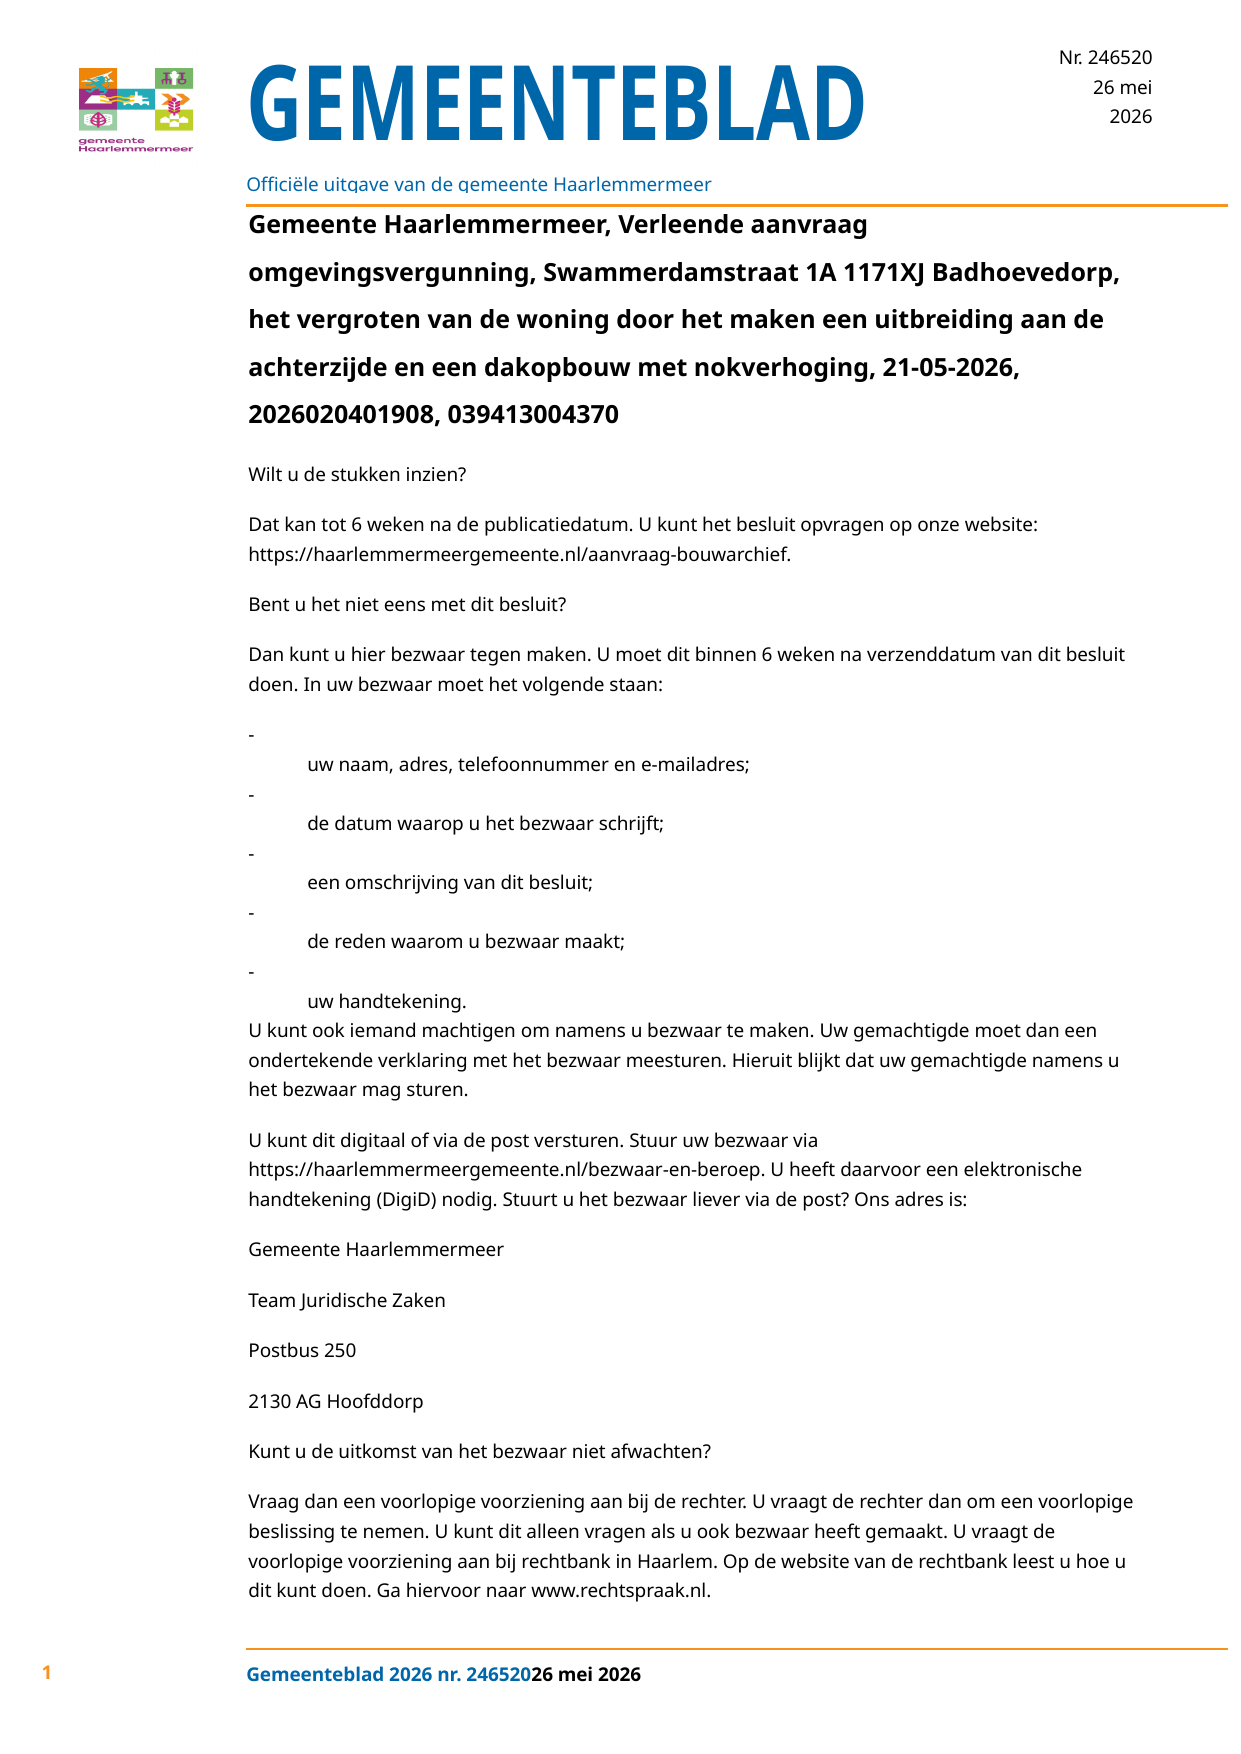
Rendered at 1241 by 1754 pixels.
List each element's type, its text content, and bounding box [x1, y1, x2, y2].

text Wilt u de stukken inzien? [248, 461, 1152, 486]
list de datum waarop u het bezwaar schrijft; [248, 810, 1152, 836]
picture [41, 47, 231, 172]
text U kunt ook iemand machtigen om namens u bezwaar te maken. Uw gemachtigde moet dan een ondertekende verklaring met het bezwaar meesturen. Hieruit blijkt dat uw gemachtigde namens u het bezwaar mag sturen. [248, 1017, 1152, 1102]
text U kunt dit digitaal of via de post versturen. Stuur uw bezwaar via https://haarlemmermeergemeente.nl/bezwaar-en-beroep. U heeft daarvoor een elektronische handtekening (DigiD) nodig. Stuurt u het bezwaar liever via de post? Ons adres is: [248, 1127, 1152, 1212]
text Gemeente Haarlemmermeer, Verleende aanvraag omgevingsvergunning, Swammerdamstraat 1A 1171XJ Badhoevedorp, het vergroten van de woning door het maken een uitbreiding aan de achterzijde en een dakopbouw met nokverhoging, 21-05-2026, 2026020401908, 039413004370 [248, 207, 1152, 431]
text Postbus 250 [248, 1337, 1152, 1363]
list een omschrijving van dit besluit; [248, 869, 1152, 895]
text Vraag dan een voorlopige voorziening aan bij de rechter. U vraagt de rechter dan om een voorlopige beslissing te nemen. U kunt dit alleen vragen als u ook bezwaar heeft gemaakt. U vraagt de voorlopige voorziening aan bij rechtbank in Haarlem. Op de website van de rechtbank leest u hoe u dit kunt doen. Ga hiervoor naar www.rechtspraak.nl. [248, 1489, 1152, 1603]
list uw handtekening. [248, 988, 1152, 1013]
text Bent u het niet eens met dit besluit? [248, 591, 1152, 617]
list uw naam, adres, telefoonnummer en e-mailadres; [248, 751, 1152, 777]
text Team Juridische Zaken [248, 1287, 1152, 1313]
text Dat kan tot 6 weken na de publicatiedatum. U kunt het besluit opvragen op onze website: https://haarlemmermeergemeente.nl/aanvraag-bouwarchief. [248, 511, 1152, 566]
list de reden waarom u bezwaar maakt; [248, 929, 1152, 954]
text Gemeente Haarlemmermeer [248, 1237, 1152, 1262]
text 2130 AG Hoofddorp [248, 1388, 1152, 1413]
text Dan kunt u hier bezwaar tegen maken. U moet dit binnen 6 weken na verzenddatum van dit besluit doen. In uw bezwaar moet het volgende staan: [248, 642, 1152, 697]
text Kunt u de uitkomst van het bezwaar niet afwachten? [248, 1438, 1152, 1464]
